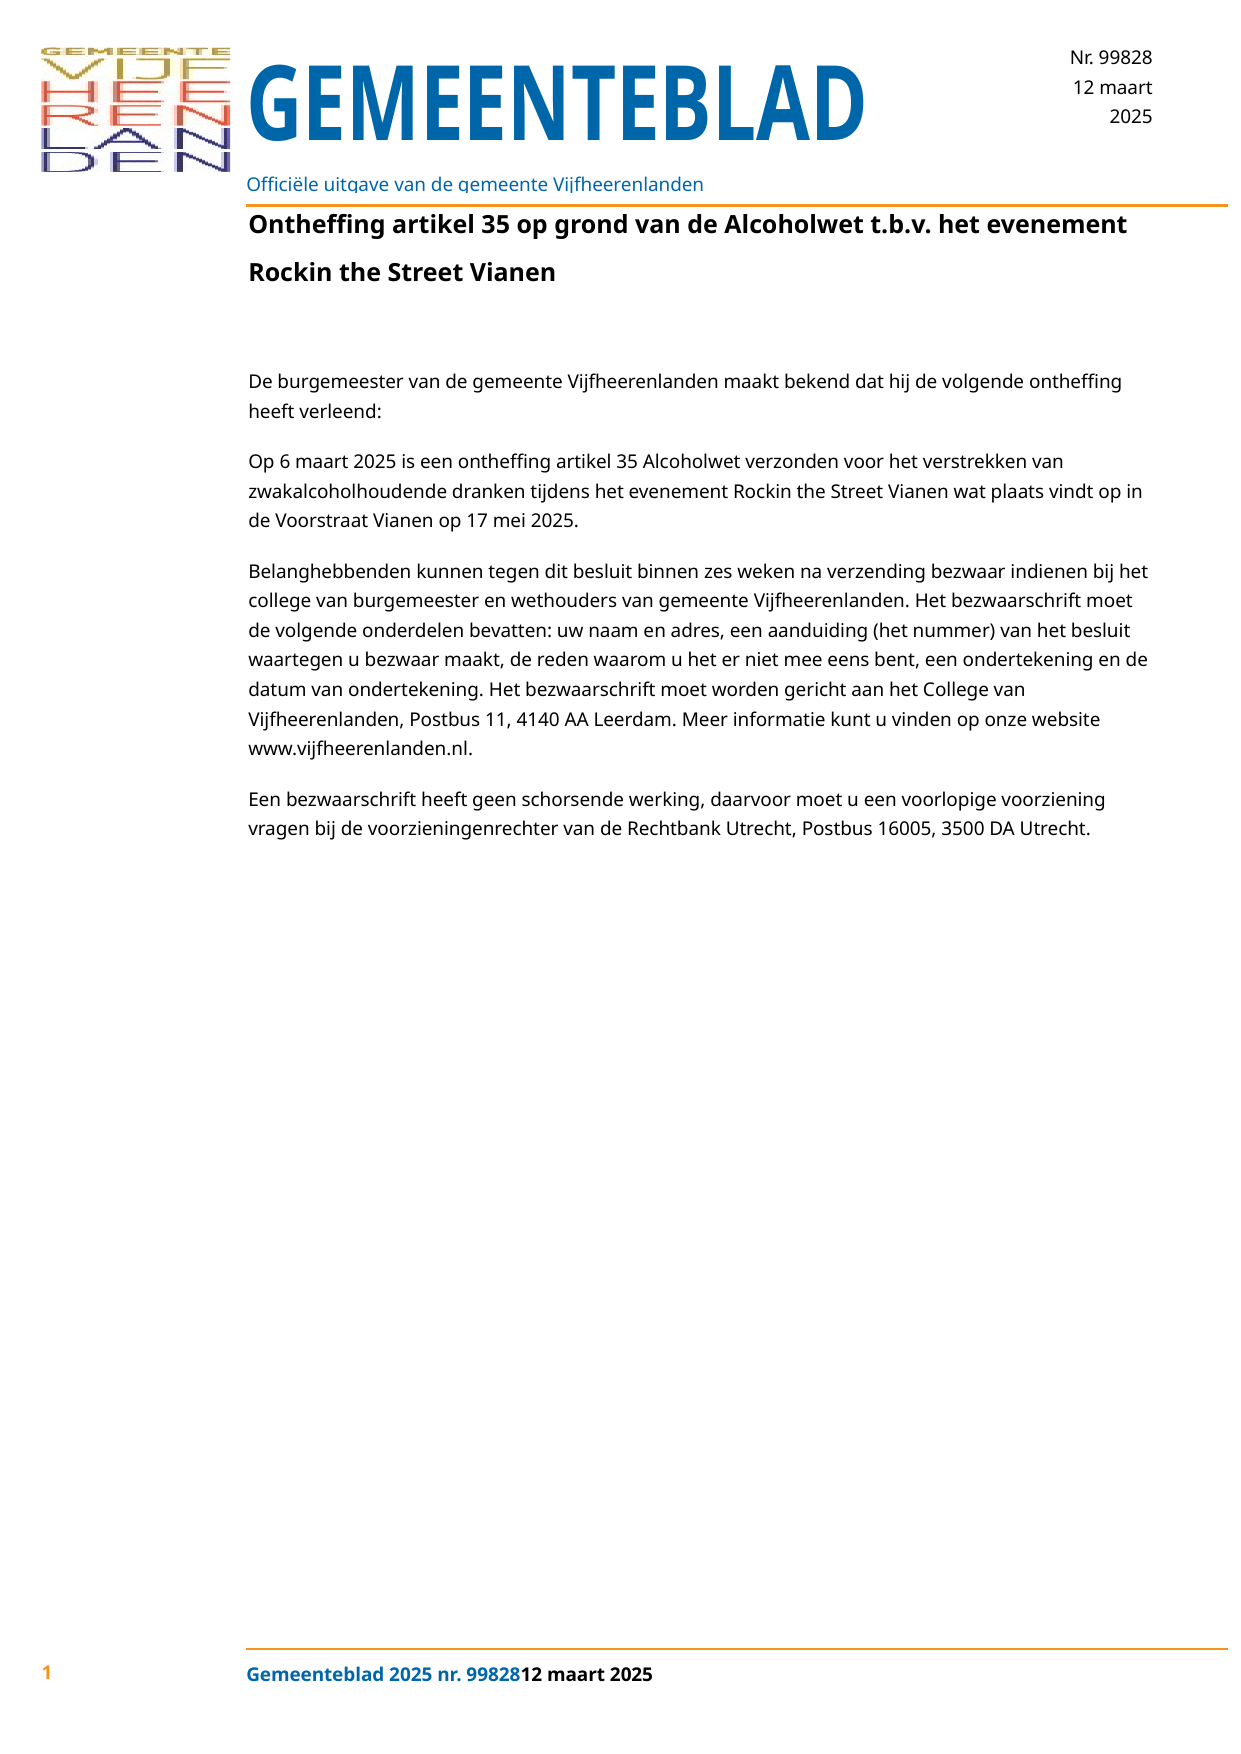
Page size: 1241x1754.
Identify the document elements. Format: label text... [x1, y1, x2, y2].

text Belanghebbenden kunnen tegen dit besluit binnen zes weken na verzending bezwaar indienen bij het college van burgemeester en wethouders van gemeente Vijfheerenlanden. Het bezwaarschrift moet de volgende onderdelen bevatten: uw naam en adres, een aanduiding (het nummer) van het besluit waartegen u bezwaar maakt, de reden waarom u het er niet mee eens bent, een ondertekening en de datum van ondertekening. Het bezwaarschrift moet worden gericht aan het College van Vijfheerenlanden, Postbus 11, 4140 AA Leerdam. Meer informatie kunt u vinden op onze website www.vijfheerenlanden.nl. [248, 558, 1152, 761]
picture [41, 47, 231, 172]
text Ontheffing artikel 35 op grond van de Alcoholwet t.b.v. het evenement Rockin the Street Vianen [248, 207, 1152, 288]
text Op 6 maart 2025 is een ontheffing artikel 35 Alcoholwet verzonden voor het verstrekken van zwakalcoholhoudende dranken tijdens het evenement Rockin the Street Vianen wat plaats vindt op in de Voorstraat Vianen op 17 mei 2025. [248, 448, 1152, 533]
text Een bezwaarschrift heeft geen schorsende werking, daarvoor moet u een voorlopige voorziening vragen bij de voorzieningenrechter van de Rechtbank Utrecht, Postbus 16005, 3500 DA Utrecht. [248, 786, 1152, 841]
text De burgemeester van de gemeente Vijfheerenlanden maakt bekend dat hij de volgende ontheffing heeft verleend: [248, 368, 1152, 424]
